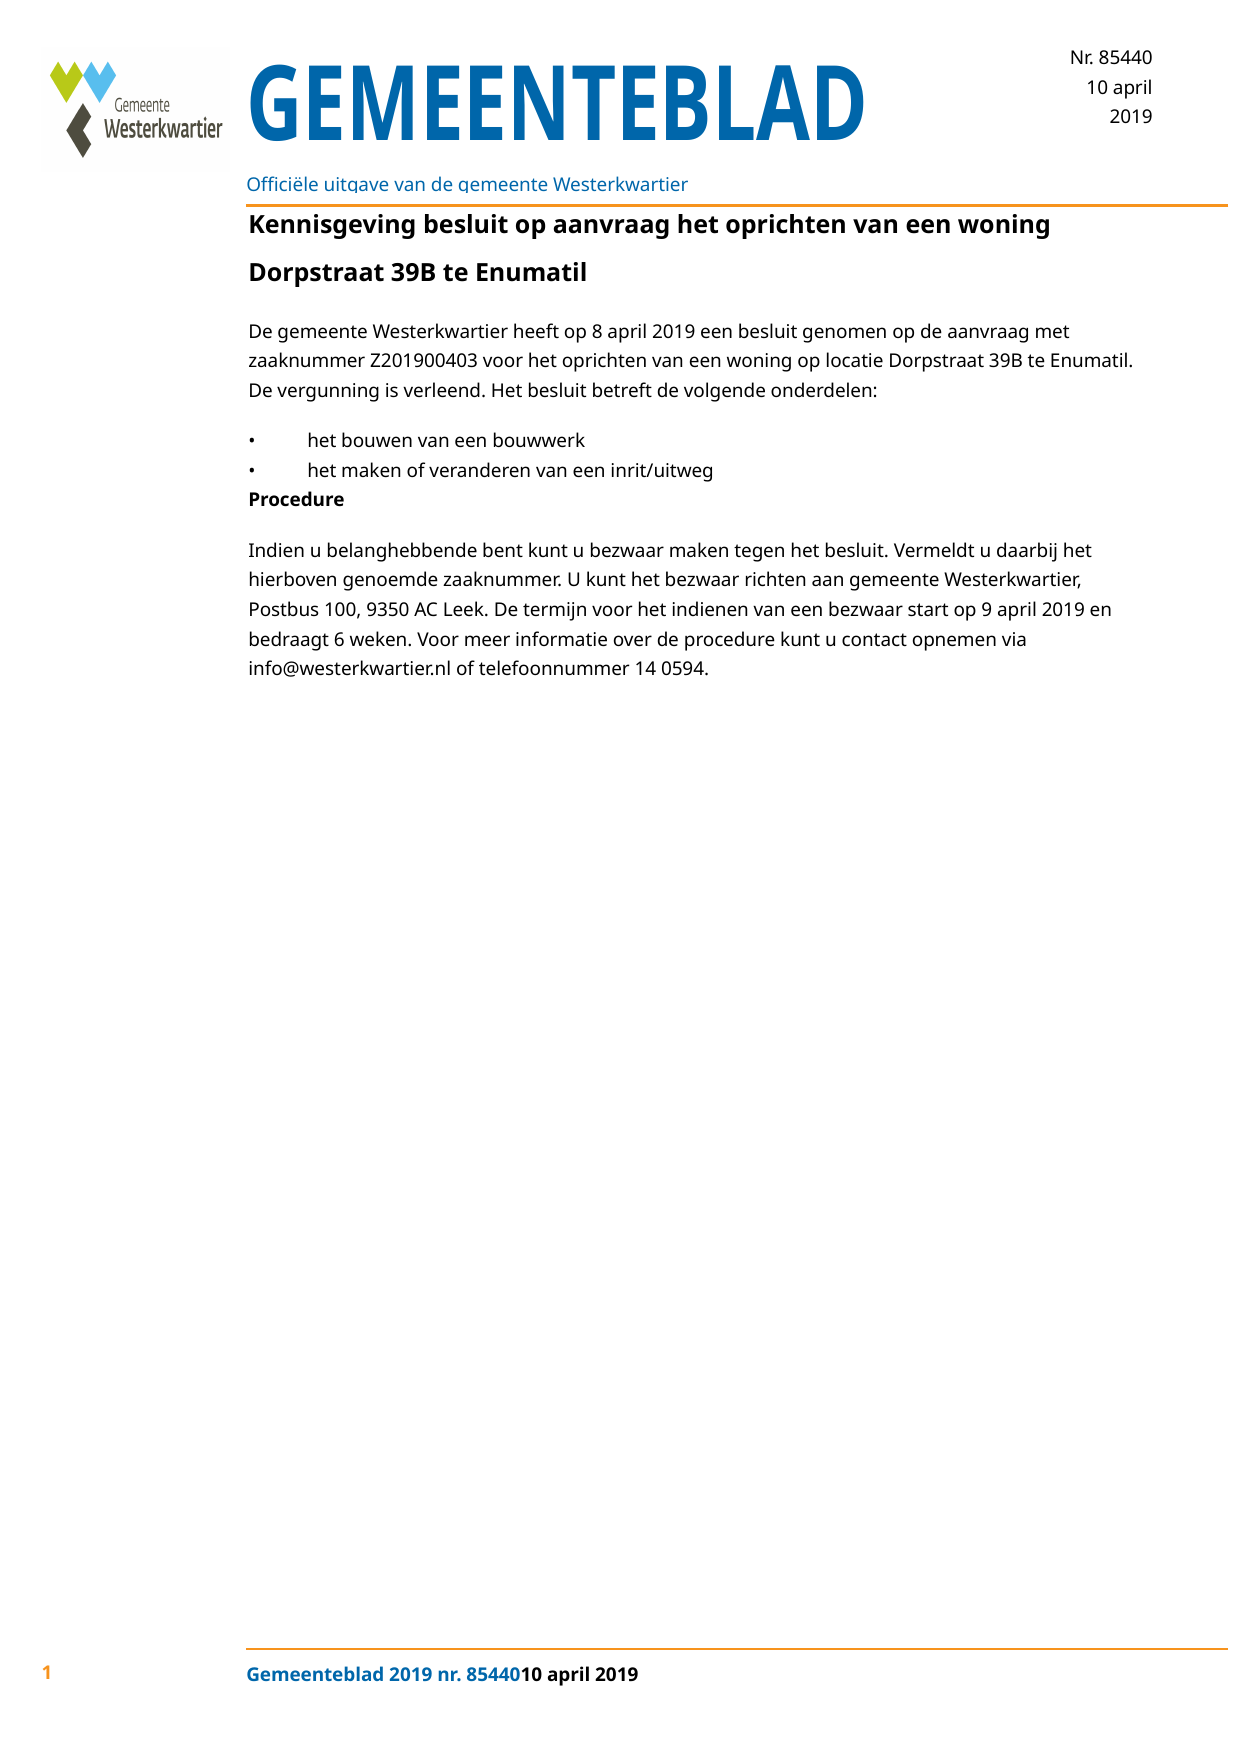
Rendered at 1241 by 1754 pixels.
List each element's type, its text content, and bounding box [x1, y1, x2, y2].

text Kennisgeving besluit op aanvraag het oprichten van een woning Dorpstraat 39B te Enumatil [248, 207, 1152, 288]
text De gemeente Westerkwartier heeft op 8 april 2019 een besluit genomen op de aanvraag met zaaknummer Z201900403 voor het oprichten van een woning op locatie Dorpstraat 39B te Enumatil. De vergunning is verleend. Het besluit betreft de volgende onderdelen: [248, 318, 1152, 403]
picture [41, 47, 231, 172]
list het bouwen van een bouwwerk [248, 427, 1152, 453]
text Procedure [248, 487, 1152, 512]
list het maken of veranderen van een inrit/uitweg [248, 457, 1152, 483]
text Indien u belanghebbende bent kunt u bezwaar maken tegen het besluit. Vermeldt u daarbij het hierboven genoemde zaaknummer. U kunt het bezwaar richten aan gemeente Westerkwartier, Postbus 100, 9350 AC Leek. De termijn voor het indienen van een bezwaar start op 9 april 2019 en bedraagt 6 weken. Voor meer informatie over de procedure kunt u contact opnemen via info@westerkwartier.nl of telefoonnummer 14 0594. [248, 537, 1152, 681]
